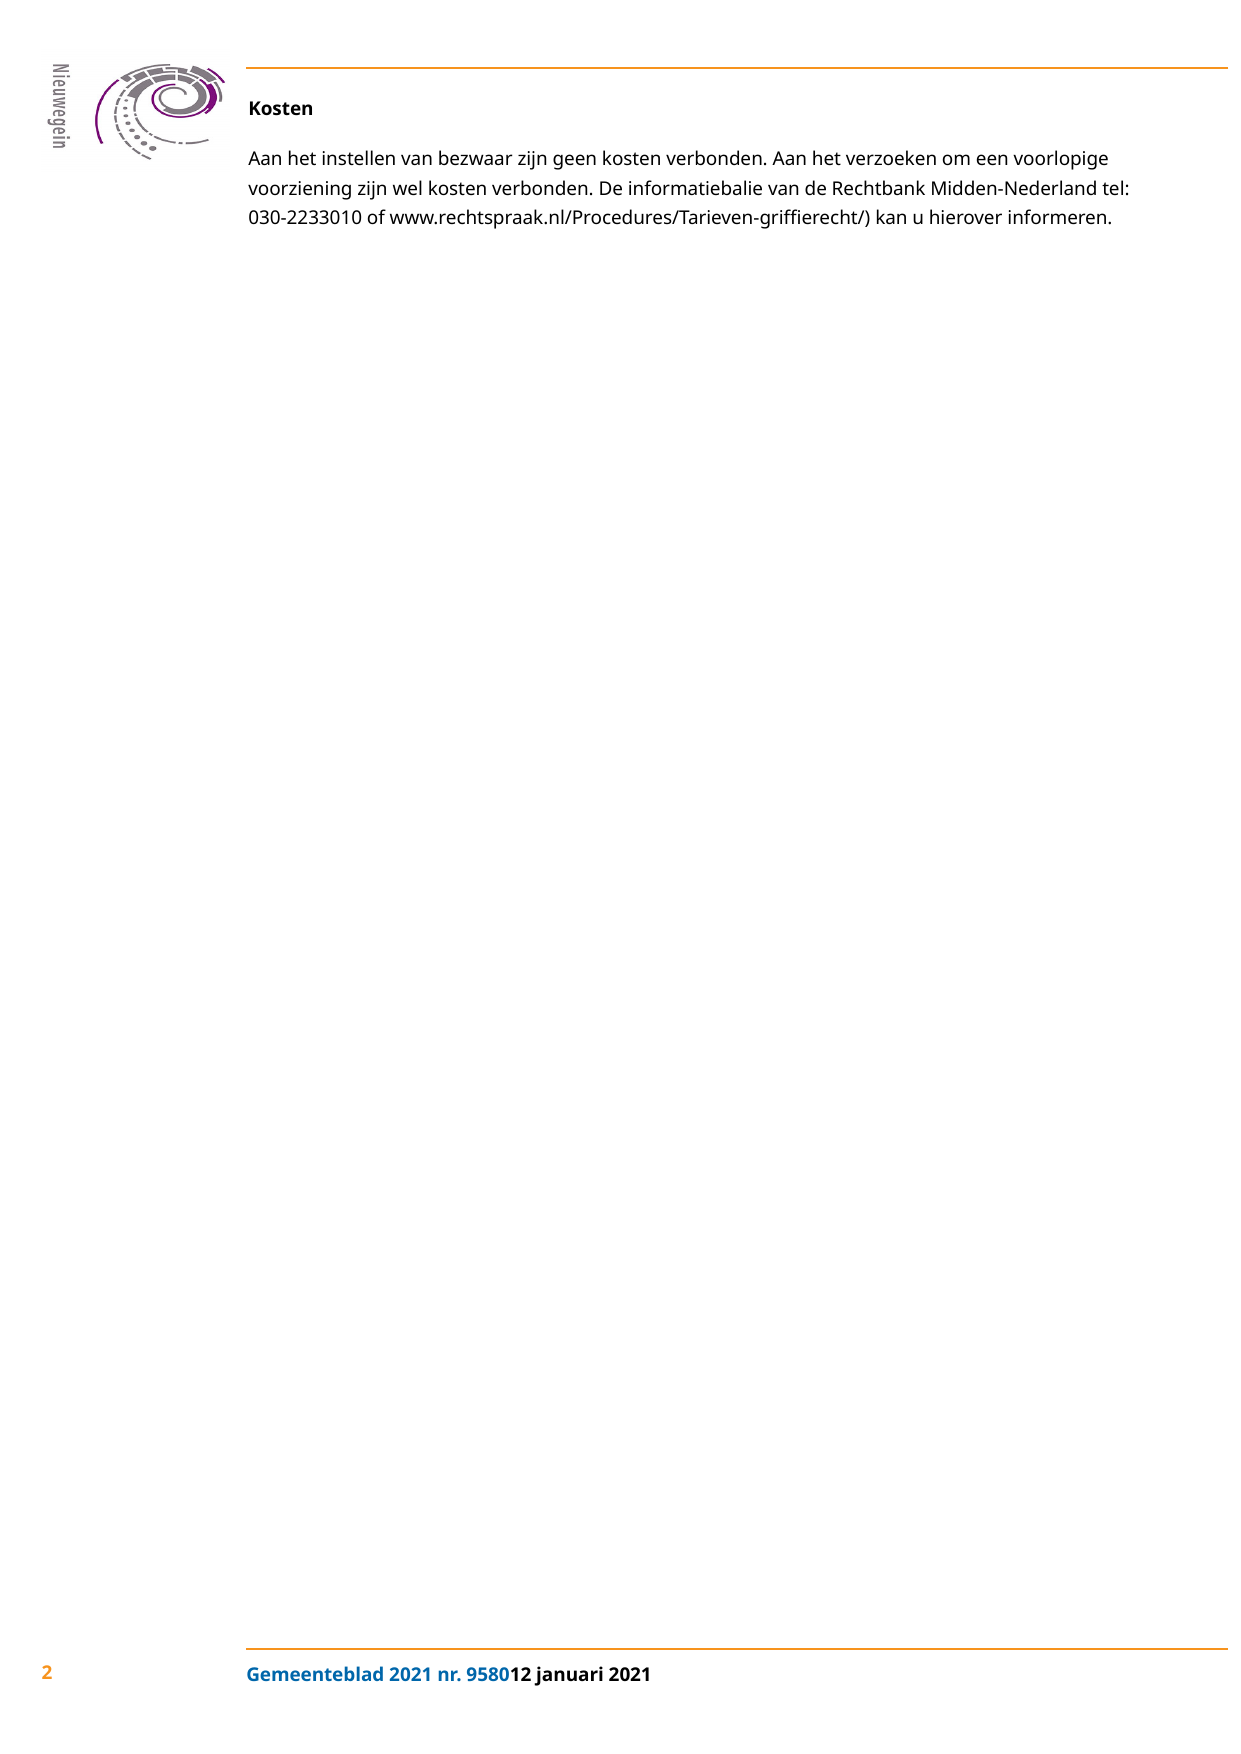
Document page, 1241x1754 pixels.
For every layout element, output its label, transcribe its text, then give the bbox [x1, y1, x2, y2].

text Kosten [248, 95, 1152, 121]
text Aan het instellen van bezwaar zijn geen kosten verbonden. Aan het verzoeken om een voorlopige voorziening zijn wel kosten verbonden. De informatiebalie van de Rechtbank Midden-Nederland tel: 030-2233010 of www.rechtspraak.nl/Procedures/Tarieven-griffierecht/) kan u hierover informeren. [248, 145, 1152, 230]
picture [41, 47, 231, 172]
